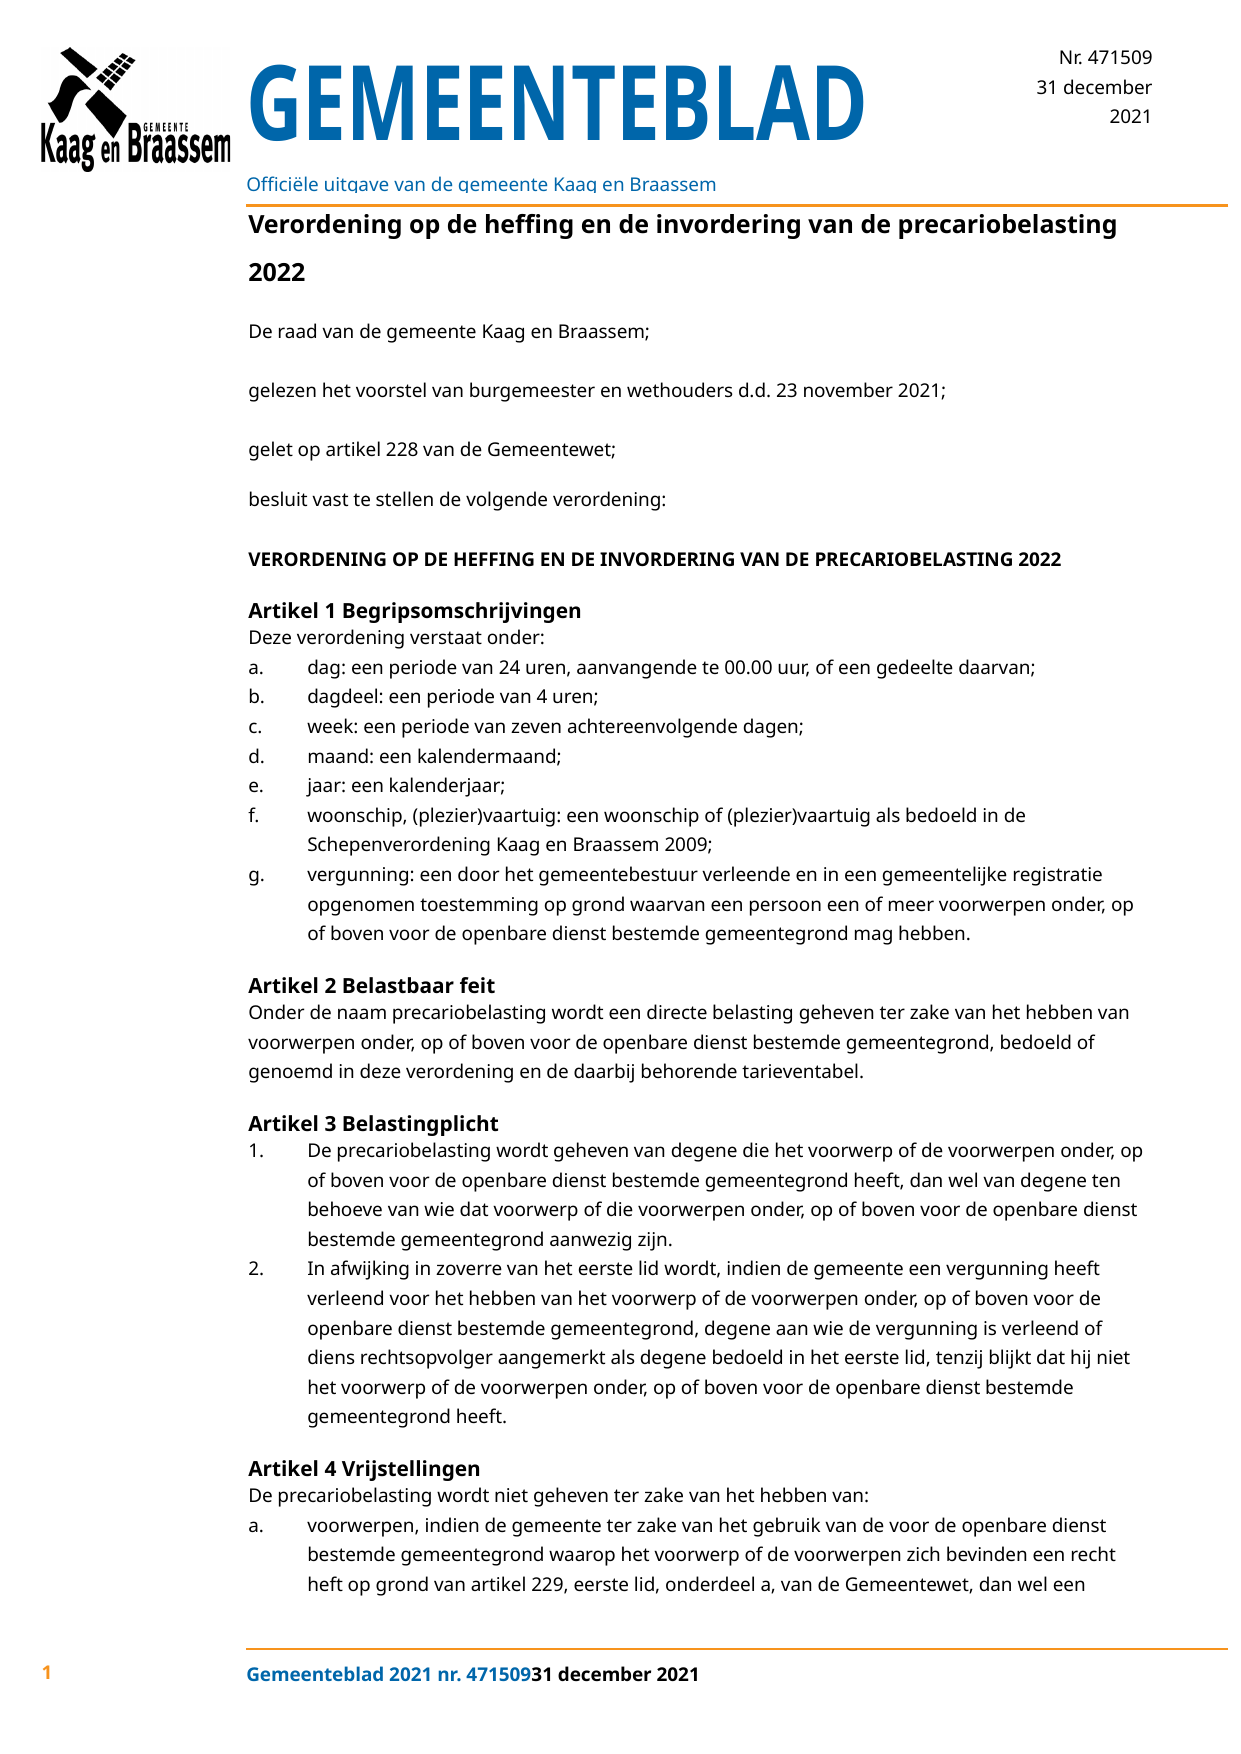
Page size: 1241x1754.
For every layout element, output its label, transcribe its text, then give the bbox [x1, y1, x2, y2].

list woonschip, (plezier)vaartuig: een woonschip of (plezier)vaartuig als bedoeld in de Schepenverordening Kaag en Braassem 2009; [248, 802, 1152, 857]
text VERORDENING OP DE HEFFING EN DE INVORDERING VAN DE PRECARIOBELASTING 2022 [248, 546, 1152, 571]
list In afwijking in zoverre van het eerste lid wordt, indien de gemeente een vergunning heeft verleend voor het hebben van het voorwerp of de voorwerpen onder, op of boven voor de openbare dienst bestemde gemeentegrond, degene aan wie de vergunning is verleend of diens rechtsopvolger aangemerkt als degene bedoeld in het eerste lid, tenzij blijkt dat hij niet het voorwerp of de voorwerpen onder, op of boven voor de openbare dienst bestemde gemeentegrond heeft. [248, 1256, 1152, 1429]
text Artikel 2 Belastbaar feit [248, 971, 1152, 999]
text Artikel 4 Vrijstellingen [248, 1454, 1152, 1482]
text gelezen het voorstel van burgemeester en wethouders d.d. 23 november 2021; [248, 377, 1152, 403]
text Artikel 1 Begripsomschrijvingen [248, 596, 1152, 624]
text Verordening op de heffing en de invordering van de precariobelasting 2022 [248, 207, 1152, 288]
list voorwerpen, indien de gemeente ter zake van het gebruik van de voor de openbare dienst bestemde gemeentegrond waarop het voorwerp of de voorwerpen zich bevinden een recht heft op grond van artikel 229, eerste lid, onderdeel a, van de Gemeentewet, dan wel een [248, 1512, 1152, 1597]
list dagdeel: een periode van 4 uren; [248, 684, 1152, 709]
text De raad van de gemeente Kaag en Braassem; [248, 318, 1152, 344]
text Deze verordening verstaat onder: [248, 624, 1152, 650]
text Onder de naam precariobelasting wordt een directe belasting geheven ter zake van het hebben van voorwerpen onder, op of boven voor de openbare dienst bestemde gemeentegrond, bedoeld of genoemd in deze verordening en de daarbij behorende tarieventabel. [248, 999, 1152, 1084]
list jaar: een kalenderjaar; [248, 772, 1152, 798]
list week: een periode van zeven achtereenvolgende dagen; [248, 713, 1152, 739]
picture [41, 47, 231, 172]
text besluit vast te stellen de volgende verordening: [248, 487, 1152, 512]
list maand: een kalendermaand; [248, 743, 1152, 769]
text gelet op artikel 228 van de Gemeentewet; [248, 436, 1152, 462]
list vergunning: een door het gemeentebestuur verleende en in een gemeentelijke registratie opgenomen toestemming op grond waarvan een persoon een of meer voorwerpen onder, op of boven voor de openbare dienst bestemde gemeentegrond mag hebben. [248, 861, 1152, 946]
text Artikel 3 Belastingplicht [248, 1109, 1152, 1137]
list dag: een periode van 24 uren, aanvangende te 00.00 uur, of een gedeelte daarvan; [248, 654, 1152, 680]
text De precariobelasting wordt niet geheven ter zake van het hebben van: [248, 1482, 1152, 1508]
list De precariobelasting wordt geheven van degene die het voorwerp of de voorwerpen onder, op of boven voor de openbare dienst bestemde gemeentegrond heeft, dan wel van degene ten behoeve van wie dat voorwerp of die voorwerpen onder, op of boven voor de openbare dienst bestemde gemeentegrond aanwezig zijn. [248, 1137, 1152, 1252]
